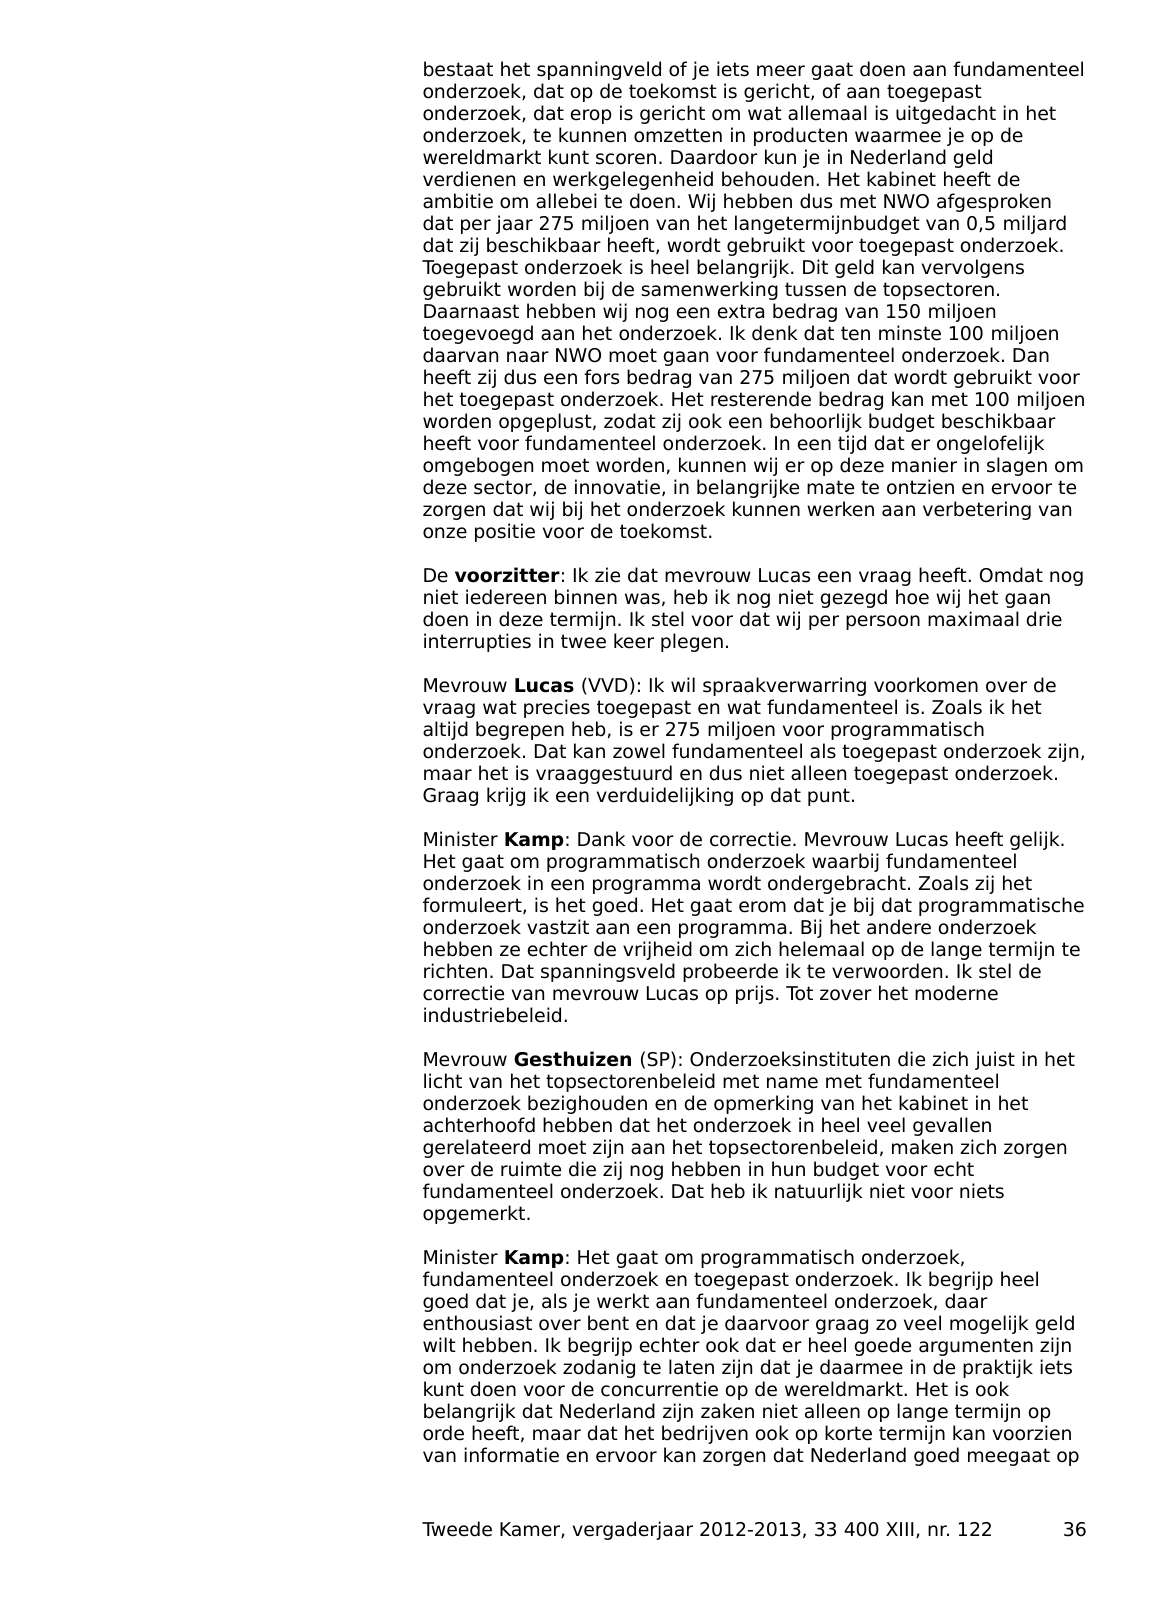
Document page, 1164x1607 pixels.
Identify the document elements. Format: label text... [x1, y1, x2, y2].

text bestaat het spanningveld of je iets meer gaat doen aan fundamenteel onderzoek, dat op de toekomst is gericht, of aan toegepast onderzoek, dat erop is gericht om wat allemaal is uitgedacht in het onderzoek, te kunnen omzetten in producten waarmee je op de wereldmarkt kunt scoren. Daardoor kun je in Nederland geld verdienen en werkgelegenheid behouden. Het kabinet heeft de ambitie om allebei te doen. Wij hebben dus met NWO afgesproken dat per jaar 275 miljoen van het langetermijnbudget van 0,5 miljard dat zij beschikbaar heeft, wordt gebruikt voor toegepast onderzoek. Toegepast onderzoek is heel belangrijk. Dit geld kan vervolgens gebruikt worden bij de samenwerking tussen de topsectoren. [422, 59, 1087, 301]
text De voorzitter: Ik zie dat mevrouw Lucas een vraag heeft. Omdat nog niet iedereen binnen was, heb ik nog niet gezegd hoe wij het gaan doen in deze termijn. Ik stel voor dat wij per persoon maximaal drie interrupties in twee keer plegen. [422, 565, 1087, 653]
text Mevrouw Gesthuizen (SP): Onderzoeksinstituten die zich juist in het licht van het topsectorenbeleid met name met fundamenteel onderzoek bezighouden en de opmerking van het kabinet in het achterhoofd hebben dat het onderzoek in heel veel gevallen gerelateerd moet zijn aan het topsectorenbeleid, maken zich zorgen over de ruimte die zij nog hebben in hun budget voor echt fundamenteel onderzoek. Dat heb ik natuurlijk niet voor niets opgemerkt. [422, 1049, 1087, 1225]
text Mevrouw Lucas (VVD): Ik wil spraakverwarring voorkomen over de vraag wat precies toegepast en wat fundamenteel is. Zoals ik het altijd begrepen heb, is er 275 miljoen voor programmatisch onderzoek. Dat kan zowel fundamenteel als toegepast onderzoek zijn, maar het is vraaggestuurd en dus niet alleen toegepast onderzoek. Graag krijg ik een verduidelijking op dat punt. [422, 675, 1087, 807]
text Minister Kamp: Het gaat om programmatisch onderzoek, fundamenteel onderzoek en toegepast onderzoek. Ik begrijp heel goed dat je, als je werkt aan fundamenteel onderzoek, daar enthousiast over bent en dat je daarvoor graag zo veel mogelijk geld wilt hebben. Ik begrijp echter ook dat er heel goede argumenten zijn om onderzoek zodanig te laten zijn dat je daarmee in de praktijk iets kunt doen voor de concurrentie op de wereldmarkt. Het is ook belangrijk dat Nederland zijn zaken niet alleen op lange termijn op orde heeft, maar dat het bedrijven ook op korte termijn kan voorzien van informatie en ervoor kan zorgen dat Nederland goed meegaat op [422, 1247, 1087, 1467]
text Minister Kamp: Dank voor de correctie. Mevrouw Lucas heeft gelijk. Het gaat om programmatisch onderzoek waarbij fundamenteel onderzoek in een programma wordt ondergebracht. Zoals zij het formuleert, is het goed. Het gaat erom dat je bij dat programmatische onderzoek vastzit aan een programma. Bij het andere onderzoek hebben ze echter de vrijheid om zich helemaal op de lange termijn te richten. Dat spanningsveld probeerde ik te verwoorden. Ik stel de correctie van mevrouw Lucas op prijs. Tot zover het moderne industriebeleid. [422, 829, 1087, 1027]
text Daarnaast hebben wij nog een extra bedrag van 150 miljoen toegevoegd aan het onderzoek. Ik denk dat ten minste 100 miljoen daarvan naar NWO moet gaan voor fundamenteel onderzoek. Dan heeft zij dus een fors bedrag van 275 miljoen dat wordt gebruikt voor het toegepast onderzoek. Het resterende bedrag kan met 100 miljoen worden opgeplust, zodat zij ook een behoorlijk budget beschikbaar heeft voor fundamenteel onderzoek. In een tijd dat er ongelofelijk omgebogen moet worden, kunnen wij er op deze manier in slagen om deze sector, de innovatie, in belangrijke mate te ontzien en ervoor te zorgen dat wij bij het onderzoek kunnen werken aan verbetering van onze positie voor de toekomst. [422, 301, 1087, 543]
